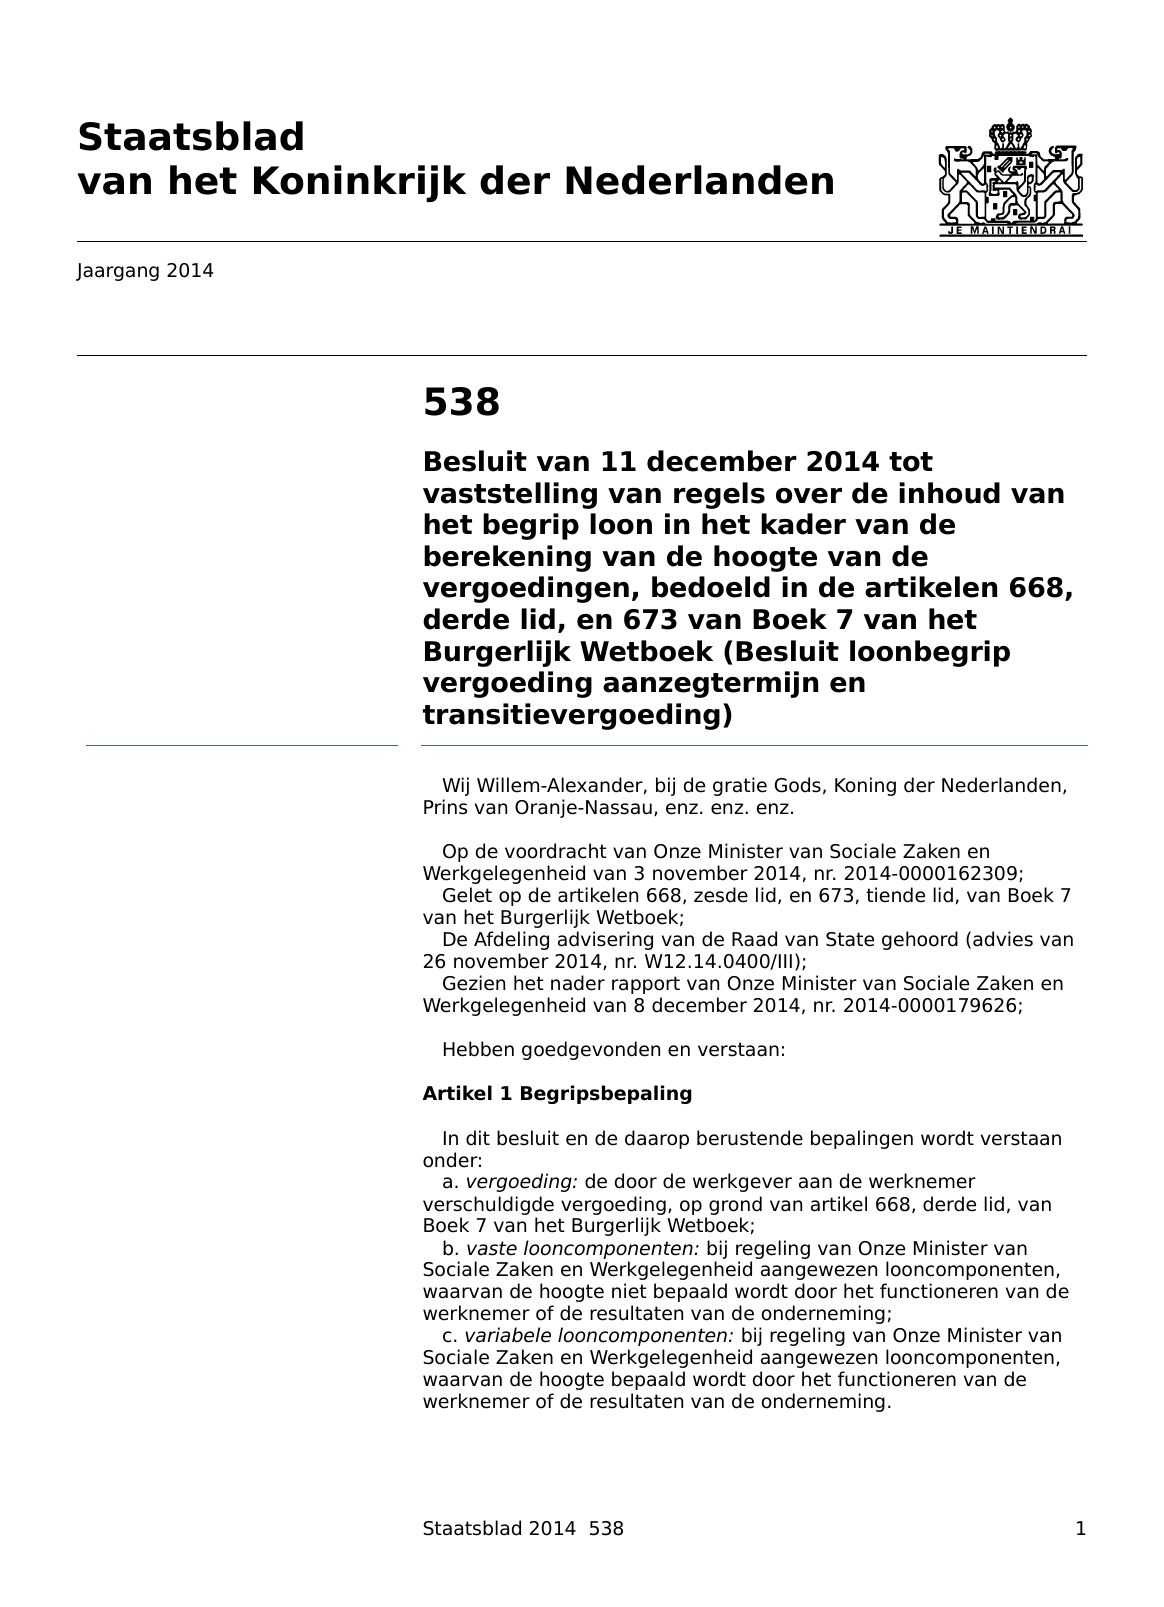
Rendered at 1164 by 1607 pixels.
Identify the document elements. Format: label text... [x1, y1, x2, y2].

text De Afdeling advisering van de Raad van State gehoord (advies van 26 november 2014, nr. W12.14.0400/III); [422, 929, 1087, 973]
text c. variabele looncomponenten: bij regeling van Onze Minister van Sociale Zaken en Werkgelegenheid aangewezen looncomponenten, waarvan de hoogte bepaald wordt door het functioneren van de werknemer of de resultaten van de onderneming. [422, 1325, 1087, 1413]
text Wij Willem-Alexander, bij de gratie Gods, Koning der Nederlanden, Prins van Oranje-Nassau, enz. enz. enz. [422, 775, 1087, 819]
text Besluit van 11 december 2014 tot vaststelling van regels over de inhoud van het begrip loon in het kader van de berekening van de hoogte van de vergoedingen, bedoeld in de artikelen 668, derde lid, en 673 van Boek 7 van het Burgerlijk Wetboek (Besluit loonbegrip vergoeding aanzegtermijn en transitievergoeding) [422, 447, 1087, 731]
text Op de voordracht van Onze Minister van Sociale Zaken en Werkgelegenheid van 3 november 2014, nr. 2014-0000162309; [422, 841, 1087, 885]
subtitle Artikel 1 Begripsbepaling [422, 1083, 1087, 1105]
table_cell Jaargang 2014 [77, 242, 1087, 355]
text Gelet op de artikelen 668, zesde lid, en 673, tiende lid, van Boek 7 van het Burgerlijk Wetboek; [422, 885, 1087, 929]
text b. vaste looncomponenten: bij regeling van Onze Minister van Sociale Zaken en Werkgelegenheid aangewezen looncomponenten, waarvan de hoogte niet bepaald wordt door het functioneren van de werknemer of de resultaten van de onderneming; [422, 1237, 1087, 1325]
text Gezien het nader rapport van Onze Minister van Sociale Zaken en Werkgelegenheid van 8 december 2014, nr. 2014-0000179626; [422, 973, 1087, 1017]
table_header [886, 100, 1087, 241]
text In dit besluit en de daarop berustende bepalingen wordt verstaan onder: [422, 1127, 1087, 1171]
text Hebben goedgevonden en verstaan: [422, 1039, 1087, 1061]
subtitle 538 [422, 381, 1087, 424]
table_header Staatsblad van het Koninkrijk der Nederlanden [77, 100, 886, 241]
picture [936, 115, 1087, 240]
text a. vergoeding: de door de werkgever aan de werknemer verschuldigde vergoeding, op grond van artikel 668, derde lid, van Boek 7 van het Burgerlijk Wetboek; [422, 1171, 1087, 1237]
